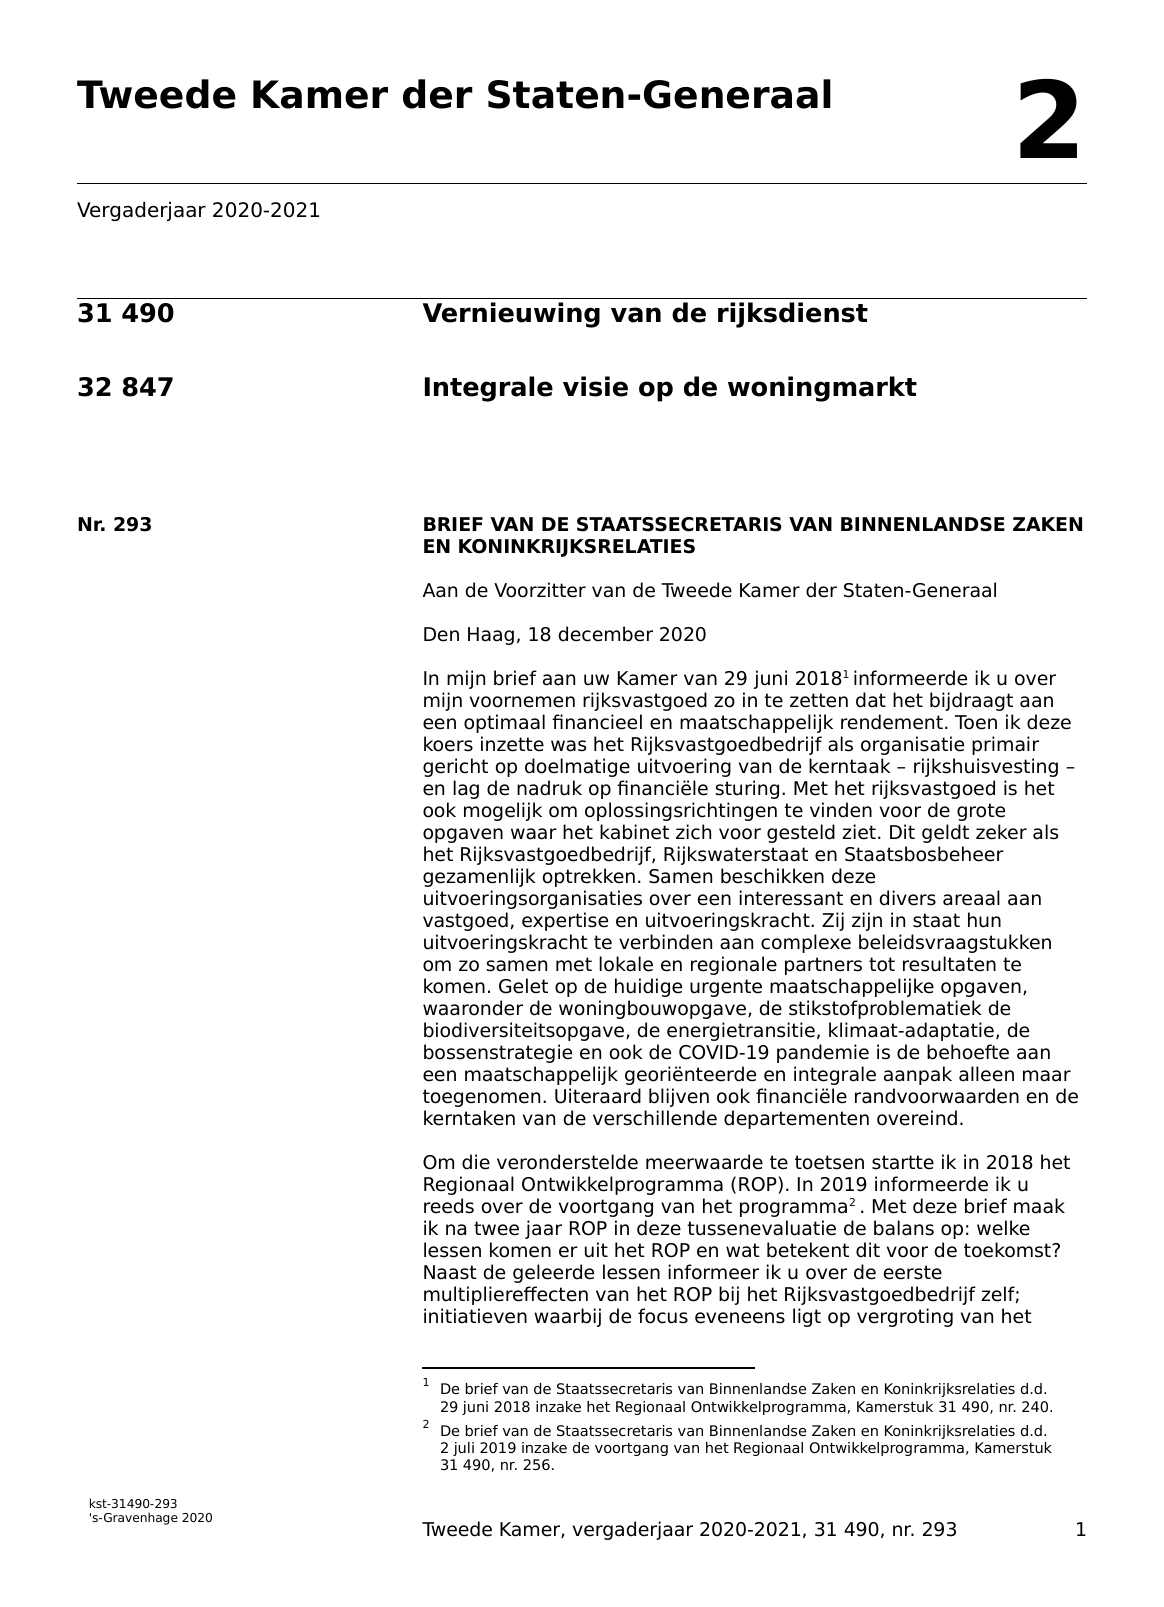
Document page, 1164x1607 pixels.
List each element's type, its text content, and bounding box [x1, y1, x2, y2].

text kst-31490-293 [88, 1497, 323, 1511]
subtitle 32 847 Integrale visie op de woningmarkt [77, 373, 1087, 403]
text 's-Gravenhage 2020 [88, 1511, 323, 1525]
subtitle 31 490 Vernieuwing van de rijksdienst [77, 299, 1087, 329]
subtitle Nr. 293 BRIEF VAN DE STAATSSECRETARIS VAN BINNENLANDSE ZAKEN EN KONINKRIJKSRELATIES [77, 514, 1087, 558]
text De brief van de Staatssecretaris van Binnenlandse Zaken en Koninkrijksrelaties d.d. 2 juli 2019 inzake de voortgang van het Regionaal Ontwikkelprogramma, Kamerstuk 31 490, nr. 256. [422, 1418, 1087, 1474]
table_cell Vergaderjaar 2020-2021 [77, 184, 1087, 298]
text Om die veronderstelde meerwaarde te toetsen startte ik in 2018 het Regionaal Ontwikkelprogramma (ROP). In 2019 informeerde ik u reeds over de voortgang van het programma. Met deze brief maak ik na twee jaar ROP in deze tussenevaluatie de balans op: welke lessen komen er uit het ROP en wat betekent dit voor de toekomst? Naast de geleerde lessen informeer ik u over de eerste multipliereffecten van het ROP bij het Rijksvastgoedbedrijf zelf; initiatieven waarbij de focus eveneens ligt op vergroting van het [422, 1152, 1087, 1328]
text Den Haag, 18 december 2020 [422, 624, 1087, 646]
table_header Tweede Kamer der Staten-Generaal [77, 59, 886, 183]
table_header 2 [886, 59, 1087, 183]
text De brief van de Staatssecretaris van Binnenlandse Zaken en Koninkrijksrelaties d.d. 29 juni 2018 inzake het Regionaal Ontwikkelprogramma, Kamerstuk 31 490, nr. 240. [422, 1377, 1087, 1416]
text Aan de Voorzitter van de Tweede Kamer der Staten-Generaal [422, 580, 1087, 602]
text In mijn brief aan uw Kamer van 29 juni 2018informeerde ik u over mijn voornemen rijksvastgoed zo in te zetten dat het bijdraagt aan een optimaal financieel en maatschappelijk rendement. Toen ik deze koers inzette was het Rijksvastgoedbedrijf als organisatie primair gericht op doelmatige uitvoering van de kerntaak – rijkshuisvesting – en lag de nadruk op financiële sturing. Met het rijksvastgoed is het ook mogelijk om oplossingsrichtingen te vinden voor de grote opgaven waar het kabinet zich voor gesteld ziet. Dit geldt zeker als het Rijksvastgoedbedrijf, Rijkswaterstaat en Staatsbosbeheer gezamenlijk optrekken. Samen beschikken deze uitvoeringsorganisaties over een interessant en divers areaal aan vastgoed, expertise en uitvoeringskracht. Zij zijn in staat hun uitvoeringskracht te verbinden aan complexe beleidsvraagstukken om zo samen met lokale en regionale partners tot resultaten te komen. Gelet op de huidige urgente maatschappelijke opgaven, waaronder de woningbouwopgave, de stikstofproblematiek de biodiversiteitsopgave, de energietransitie, klimaat-adaptatie, de bossenstrategie en ook de COVID-19 pandemie is de behoefte aan een maatschappelijk georiënteerde en integrale aanpak alleen maar toegenomen. Uiteraard blijven ook financiële randvoorwaarden en de kerntaken van de verschillende departementen overeind. [422, 668, 1087, 1130]
